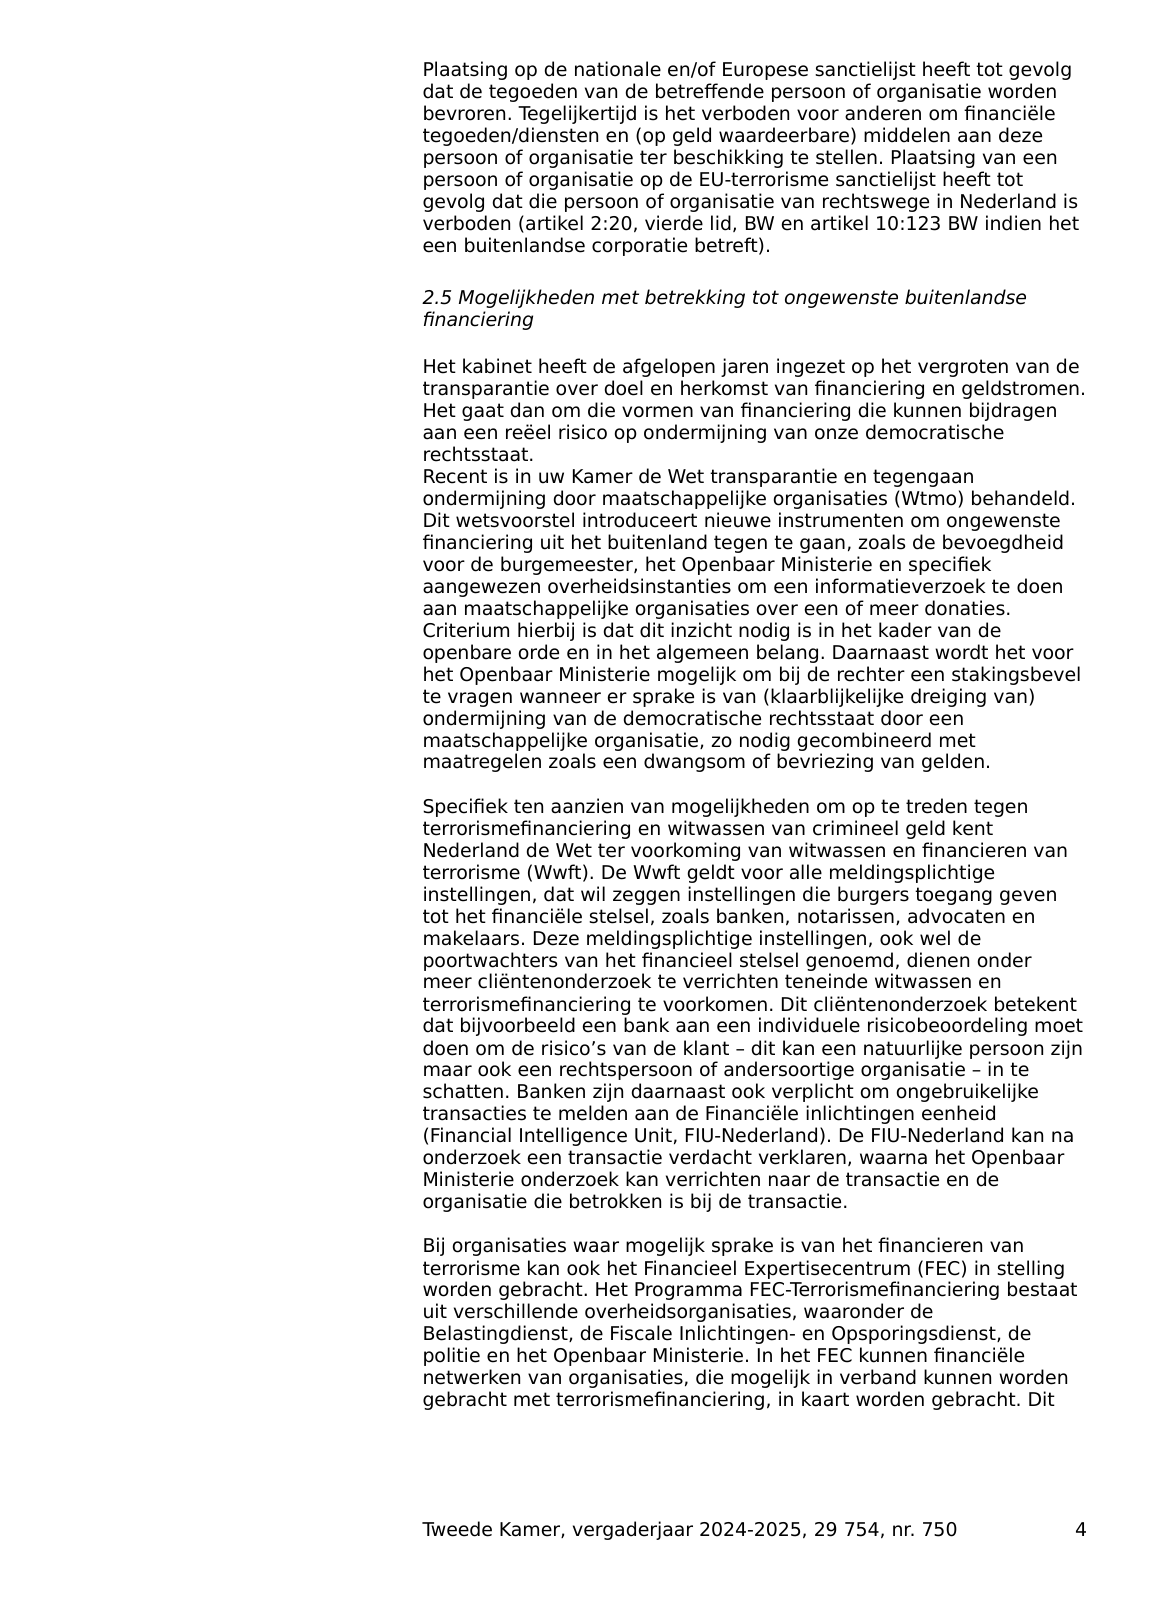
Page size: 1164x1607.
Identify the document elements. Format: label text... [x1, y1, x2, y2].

text Bij organisaties waar mogelijk sprake is van het financieren van terrorisme kan ook het Financieel Expertisecentrum (FEC) in stelling worden gebracht. Het Programma FEC-Terrorismefinanciering bestaat uit verschillende overheidsorganisaties, waaronder de Belastingdienst, de Fiscale Inlichtingen- en Opsporingsdienst, de politie en het Openbaar Ministerie. In het FEC kunnen financiële netwerken van organisaties, die mogelijk in verband kunnen worden gebracht met terrorismefinanciering, in kaart worden gebracht. Dit [422, 1235, 1087, 1411]
text Het kabinet heeft de afgelopen jaren ingezet op het vergroten van de transparantie over doel en herkomst van financiering en geldstromen. Het gaat dan om die vormen van financiering die kunnen bijdragen aan een reëel risico op ondermijning van onze democratische rechtsstaat. [422, 356, 1087, 466]
text Plaatsing op de nationale en/of Europese sanctielijst heeft tot gevolg dat de tegoeden van de betreffende persoon of organisatie worden bevroren. Tegelijkertijd is het verboden voor anderen om financiële tegoeden/diensten en (op geld waardeerbare) middelen aan deze persoon of organisatie ter beschikking te stellen. Plaatsing van een persoon of organisatie op de EU-terrorisme sanctielijst heeft tot gevolg dat die persoon of organisatie van rechtswege in Nederland is verboden (artikel 2:20, vierde lid, BW en artikel 10:123 BW indien het een buitenlandse corporatie betreft). [422, 59, 1087, 257]
text Recent is in uw Kamer de Wet transparantie en tegengaan ondermijning door maatschappelijke organisaties (Wtmo) behandeld. Dit wetsvoorstel introduceert nieuwe instrumenten om ongewenste financiering uit het buitenland tegen te gaan, zoals de bevoegdheid voor de burgemeester, het Openbaar Ministerie en specifiek aangewezen overheidsinstanties om een informatieverzoek te doen aan maatschappelijke organisaties over een of meer donaties. Criterium hierbij is dat dit inzicht nodig is in het kader van de openbare orde en in het algemeen belang. Daarnaast wordt het voor het Openbaar Ministerie mogelijk om bij de rechter een stakingsbevel te vragen wanneer er sprake is van (klaarblijkelijke dreiging van) ondermijning van de democratische rechtsstaat door een maatschappelijke organisatie, zo nodig gecombineerd met maatregelen zoals een dwangsom of bevriezing van gelden. [422, 466, 1087, 773]
text Specifiek ten aanzien van mogelijkheden om op te treden tegen terrorismefinanciering en witwassen van crimineel geld kent Nederland de Wet ter voorkoming van witwassen en financieren van terrorisme (Wwft). De Wwft geldt voor alle meldingsplichtige instellingen, dat wil zeggen instellingen die burgers toegang geven tot het financiële stelsel, zoals banken, notarissen, advocaten en makelaars. Deze meldingsplichtige instellingen, ook wel de poortwachters van het financieel stelsel genoemd, dienen onder meer cliëntenonderzoek te verrichten teneinde witwassen en terrorismefinanciering te voorkomen. Dit cliëntenonderzoek betekent dat bijvoorbeeld een bank aan een individuele risicobeoordeling moet doen om de risico’s van de klant – dit kan een natuurlijke persoon zijn maar ook een rechtspersoon of andersoortige organisatie – in te schatten. Banken zijn daarnaast ook verplicht om ongebruikelijke transacties te melden aan de Financiële inlichtingen eenheid (Financial Intelligence Unit, FIU-Nederland). De FIU-Nederland kan na onderzoek een transactie verdacht verklaren, waarna het Openbaar Ministerie onderzoek kan verrichten naar de transactie en de organisatie die betrokken is bij de transactie. [422, 796, 1087, 1213]
subtitle 2.5 Mogelijkheden met betrekking tot ongewenste buitenlandse financiering [422, 287, 1087, 331]
